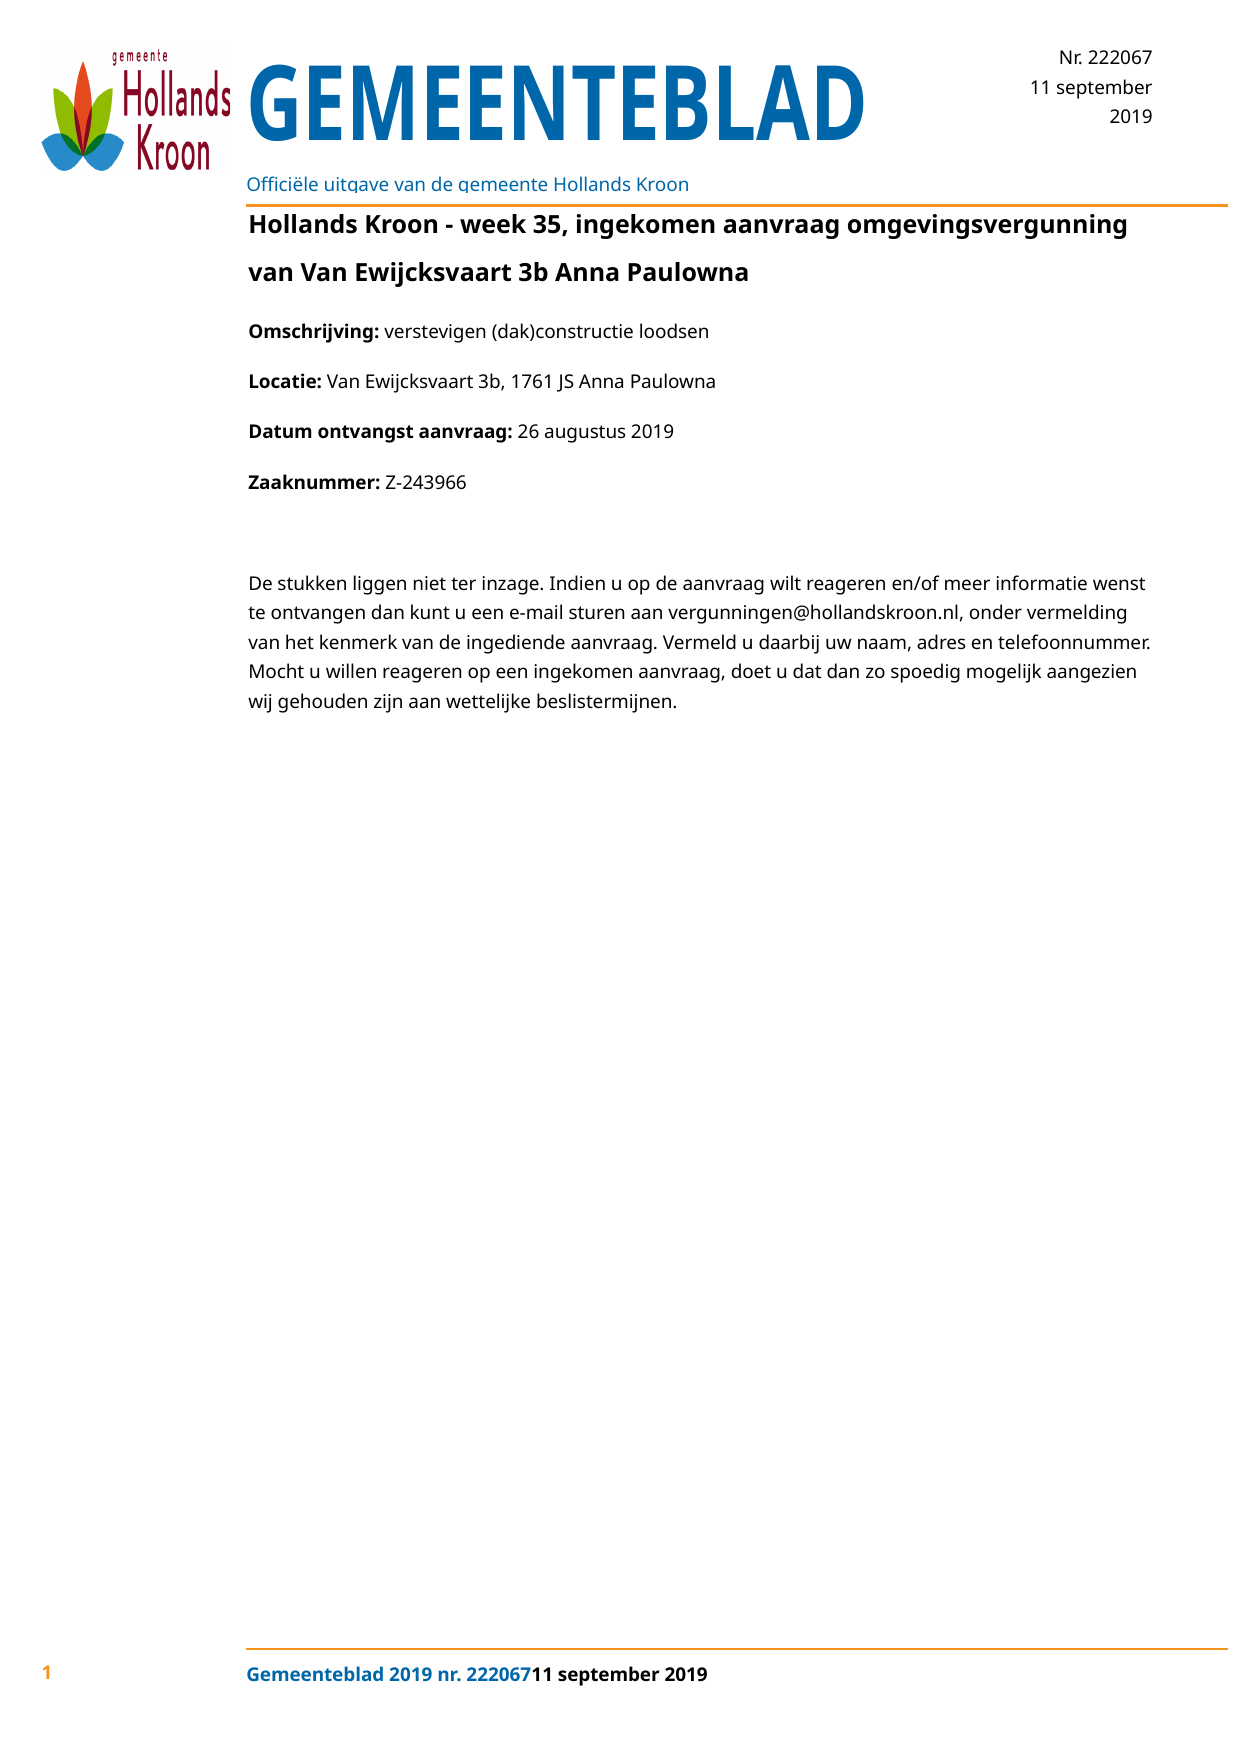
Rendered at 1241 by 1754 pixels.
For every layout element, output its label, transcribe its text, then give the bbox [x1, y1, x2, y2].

text Locatie: Van Ewijcksvaart 3b, 1761 JS Anna Paulowna [248, 368, 1152, 394]
text De stukken liggen niet ter inzage. Indien u op de aanvraag wilt reageren en/of meer informatie wenst te ontvangen dan kunt u een e-mail sturen aan vergunningen@hollandskroon.nl, onder vermelding van het kenmerk van de ingediende aanvraag. Vermeld u daarbij uw naam, adres en telefoonnummer. Mocht u willen reageren op een ingekomen aanvraag, doet u dat dan zo spoedig mogelijk aangezien wij gehouden zijn aan wettelijke beslistermijnen. [248, 570, 1152, 714]
text Datum ontvangst aanvraag: 26 augustus 2019 [248, 419, 1152, 444]
text Zaaknummer: Z-243966 [248, 469, 1152, 495]
text Omschrijving: verstevigen (dak)constructie loodsen [248, 318, 1152, 344]
picture [41, 47, 231, 172]
text Hollands Kroon - week 35, ingekomen aanvraag omgevingsvergunning van Van Ewijcksvaart 3b Anna Paulowna [248, 207, 1152, 288]
